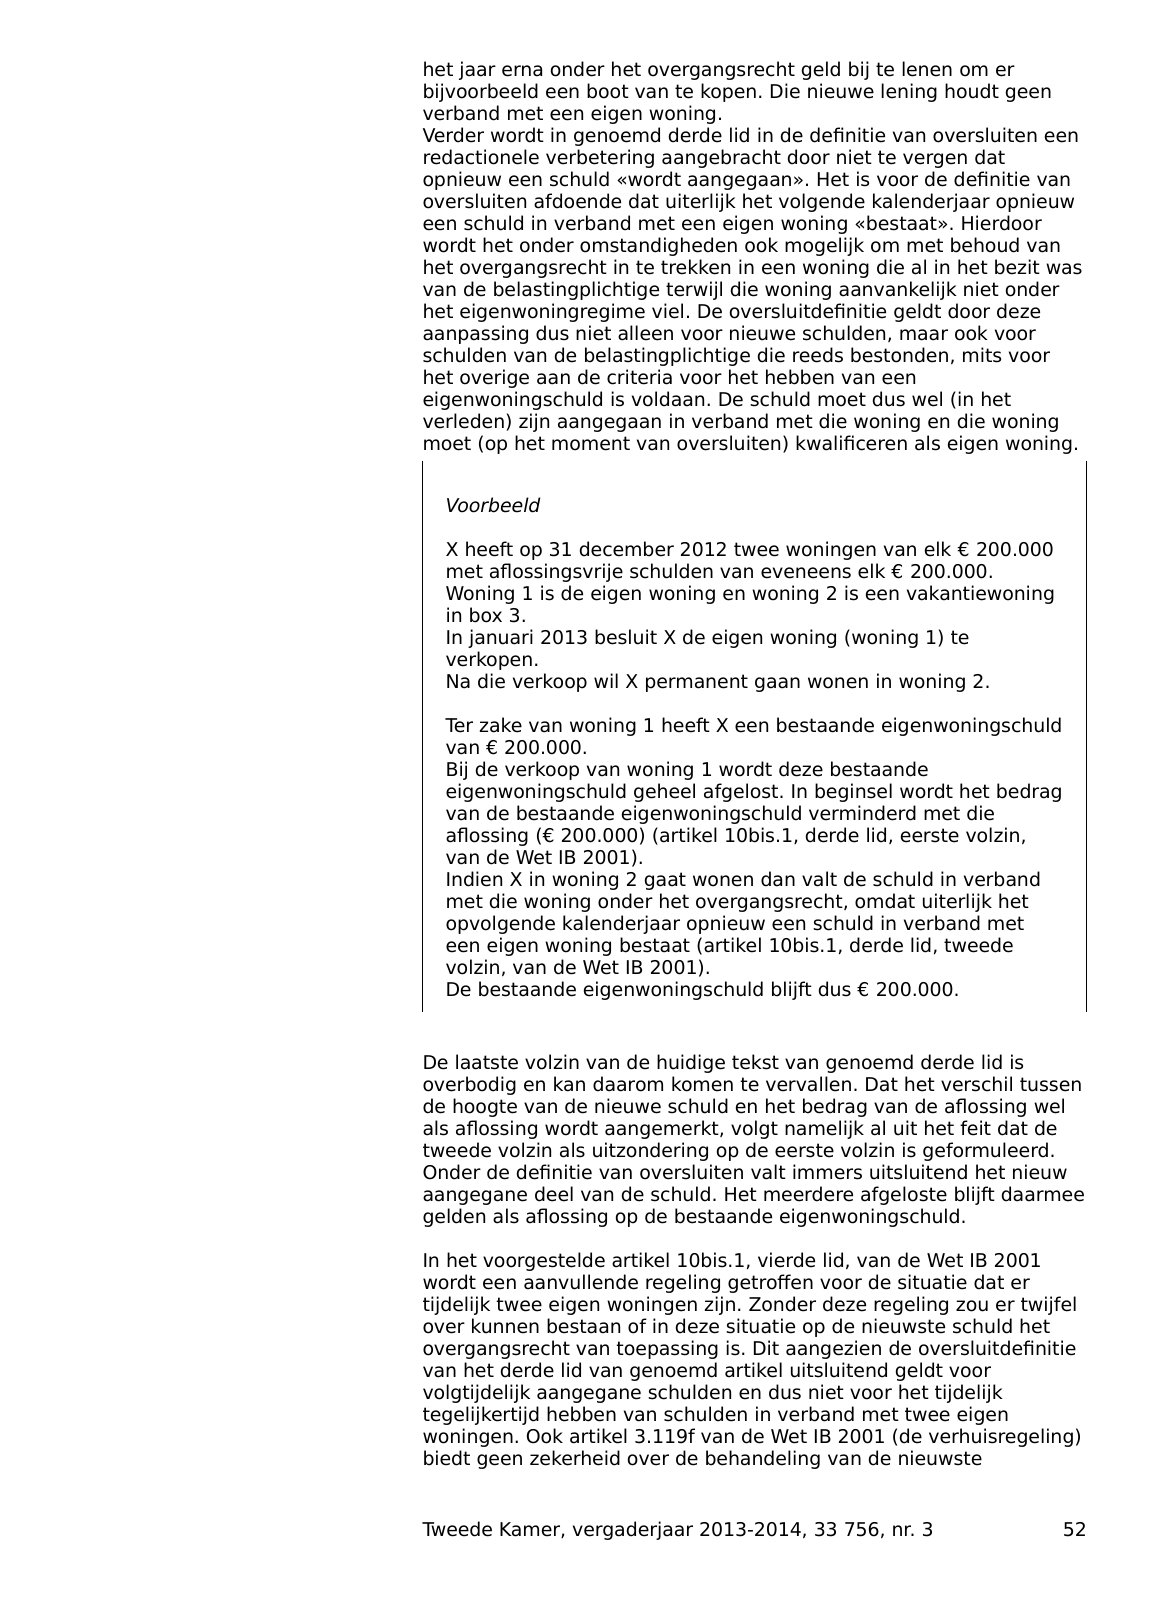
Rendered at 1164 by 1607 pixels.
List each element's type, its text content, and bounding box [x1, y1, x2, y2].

text Verder wordt in genoemd derde lid in de definitie van oversluiten een redactionele verbetering aangebracht door niet te vergen dat opnieuw een schuld «wordt aangegaan». Het is voor de definitie van oversluiten afdoende dat uiterlijk het volgende kalenderjaar opnieuw een schuld in verband met een eigen woning «bestaat». Hierdoor wordt het onder omstandigheden ook mogelijk om met behoud van het overgangsrecht in te trekken in een woning die al in het bezit was van de belastingplichtige terwijl die woning aanvankelijk niet onder het eigenwoningregime viel. De oversluitdefinitie geldt door deze aanpassing dus niet alleen voor nieuwe schulden, maar ook voor schulden van de belastingplichtige die reeds bestonden, mits voor het overige aan de criteria voor het hebben van een eigenwoningschuld is voldaan. De schuld moet dus wel (in het verleden) zijn aangegaan in verband met die woning en die woning moet (op het moment van oversluiten) kwalificeren als eigen woning. [422, 125, 1087, 455]
text het jaar erna onder het overgangsrecht geld bij te lenen om er bijvoorbeeld een boot van te kopen. Die nieuwe lening houdt geen verband met een eigen woning. [422, 59, 1087, 125]
text De laatste volzin van de huidige tekst van genoemd derde lid is overbodig en kan daarom komen te vervallen. Dat het verschil tussen de hoogte van de nieuwe schuld en het bedrag van de aflossing wel als aflossing wordt aangemerkt, volgt namelijk al uit het feit dat de tweede volzin als uitzondering op de eerste volzin is geformuleerd. Onder de definitie van oversluiten valt immers uitsluitend het nieuw aangegane deel van de schuld. Het meerdere afgeloste blijft daarmee gelden als aflossing op de bestaande eigenwoningschuld. [422, 1052, 1087, 1228]
table_header Voorbeeld X heeft op 31 december 2012 twee woningen van elk € 200.000 met aflossingsvrije schulden van eveneens elk € 200.000. Woning 1 is de eigen woning en woning 2 is een vakantiewoning in box 3. In januari 2013 besluit X de eigen woning (woning 1) te verkopen. Na die verkoop wil X permanent gaan wonen in woning 2. Ter zake van woning 1 heeft X een bestaande eigenwoningschuld van € 200.000. Bij de verkoop van woning 1 wordt deze bestaande eigenwoningschuld geheel afgelost. In beginsel wordt het bedrag van de bestaande eigenwoningschuld verminderd met die aflossing (€ 200.000) (artikel 10bis.1, derde lid, eerste volzin, van de Wet IB 2001). Indien X in woning 2 gaat wonen dan valt de schuld in verband met die woning onder het overgangsrecht, omdat uiterlijk het opvolgende kalenderjaar opnieuw een schuld in verband met een eigen woning bestaat (artikel 10bis.1, derde lid, tweede volzin, van de Wet IB 2001). De bestaande eigenwoningschuld blijft dus € 200.000. [423, 461, 1086, 1012]
text In het voorgestelde artikel 10bis.1, vierde lid, van de Wet IB 2001 wordt een aanvullende regeling getroffen voor de situatie dat er tijdelijk twee eigen woningen zijn. Zonder deze regeling zou er twijfel over kunnen bestaan of in deze situatie op de nieuwste schuld het overgangsrecht van toepassing is. Dit aangezien de oversluitdefinitie van het derde lid van genoemd artikel uitsluitend geldt voor volgtijdelijk aangegane schulden en dus niet voor het tijdelijk tegelijkertijd hebben van schulden in verband met twee eigen woningen. Ook artikel 3.119f van de Wet IB 2001 (de verhuisregeling) biedt geen zekerheid over de behandeling van de nieuwste [422, 1250, 1087, 1470]
